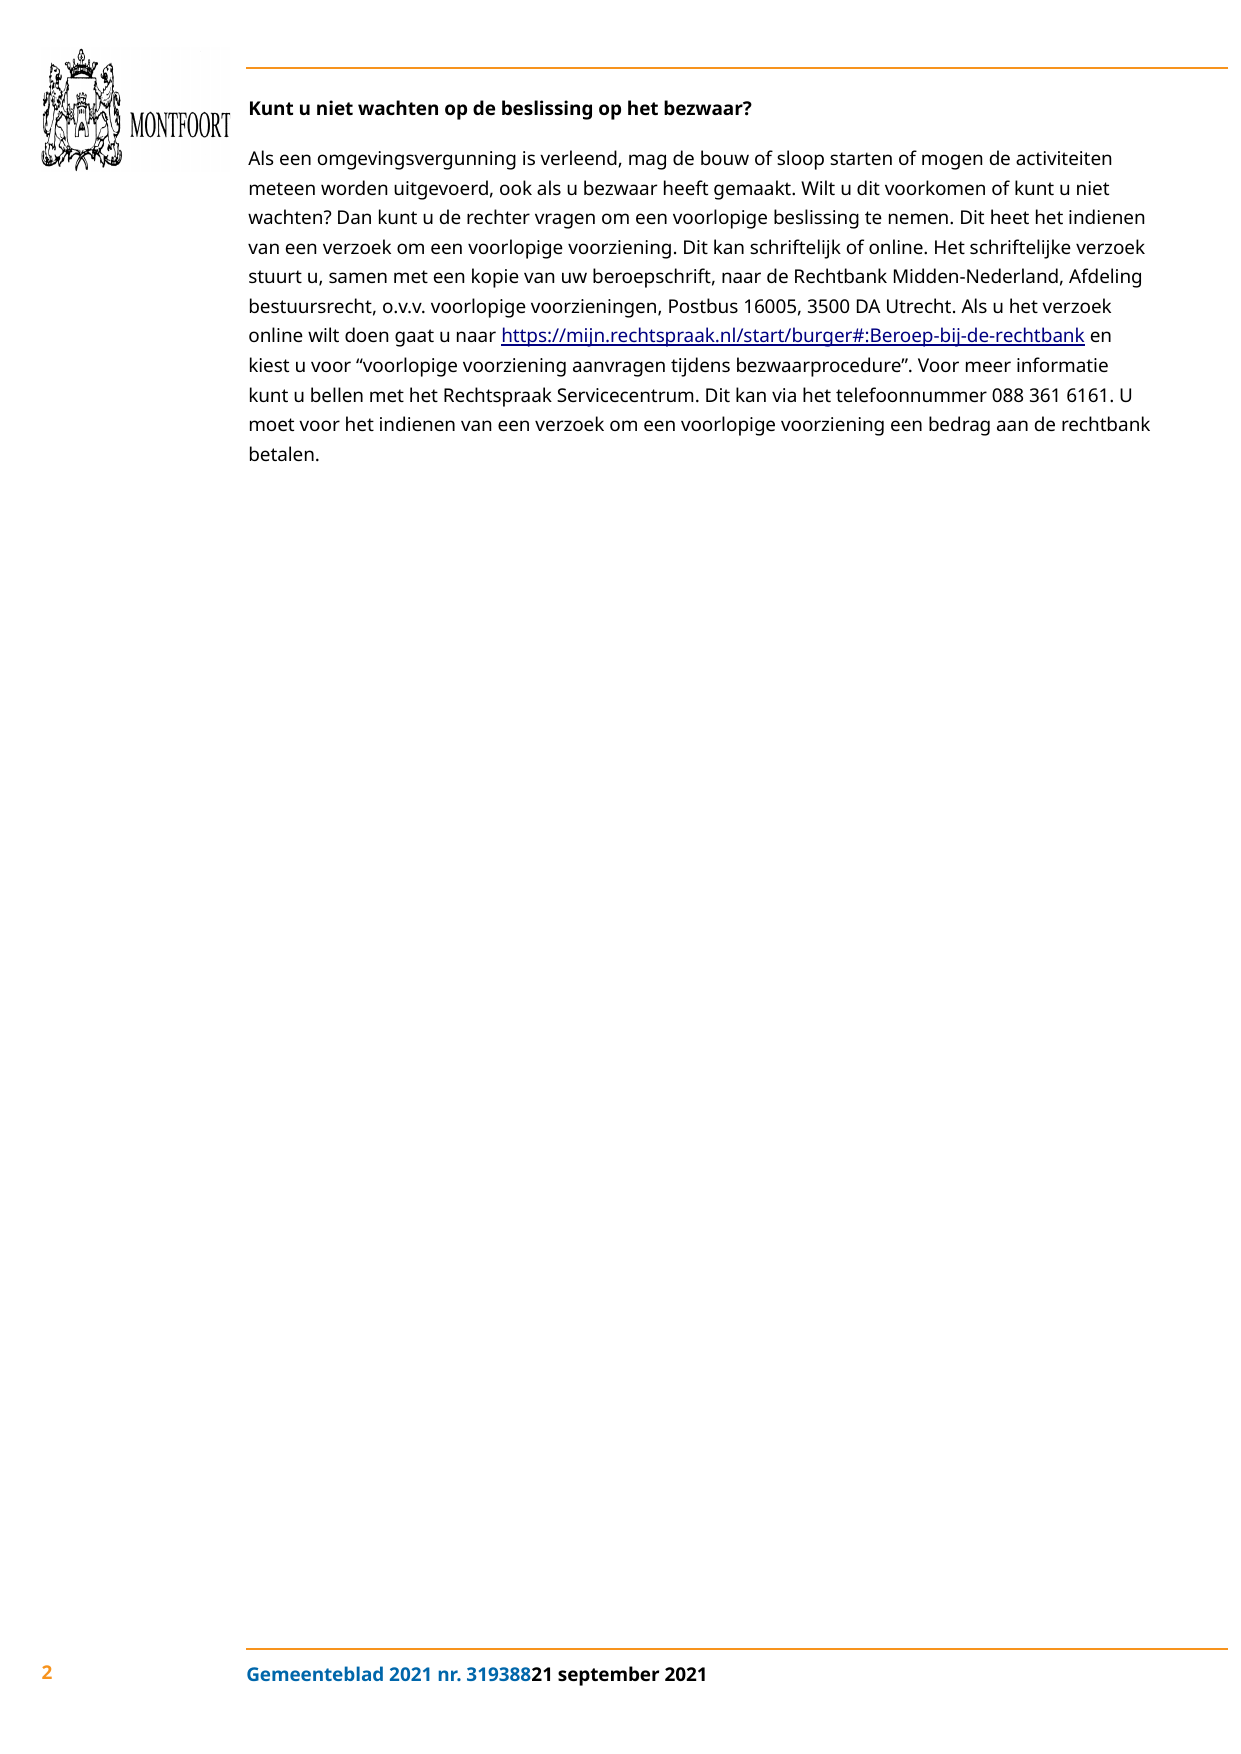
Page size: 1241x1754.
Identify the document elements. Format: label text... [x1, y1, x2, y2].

text Kunt u niet wachten op de beslissing op het bezwaar? [248, 95, 1152, 121]
text Als een omgevingsvergunning is verleend, mag de bouw of sloop starten of mogen de activiteiten meteen worden uitgevoerd, ook als u bezwaar heeft gemaakt. Wilt u dit voorkomen of kunt u niet wachten? Dan kunt u de rechter vragen om een voorlopige beslissing te nemen. Dit heet het indienen van een verzoek om een voorlopige voorziening. Dit kan schriftelijk of online. Het schriftelijke verzoek stuurt u, samen met een kopie van uw beroepschrift, naar de Rechtbank Midden-Nederland, Afdeling bestuursrecht, o.v.v. voorlopige voorzieningen, Postbus 16005, 3500 DA Utrecht. Als u het verzoek online wilt doen gaat u naar https://mijn.rechtspraak.nl/start/burger#:Beroep-bij-de-rechtbank en kiest u voor “voorlopige voorziening aanvragen tijdens bezwaarprocedure”. Voor meer informatie kunt u bellen met het Rechtspraak Servicecentrum. Dit kan via het telefoonnummer 088 361 6161. U moet voor het indienen van een verzoek om een voorlopige voorziening een bedrag aan de rechtbank betalen. [248, 145, 1152, 467]
picture [41, 47, 231, 172]
